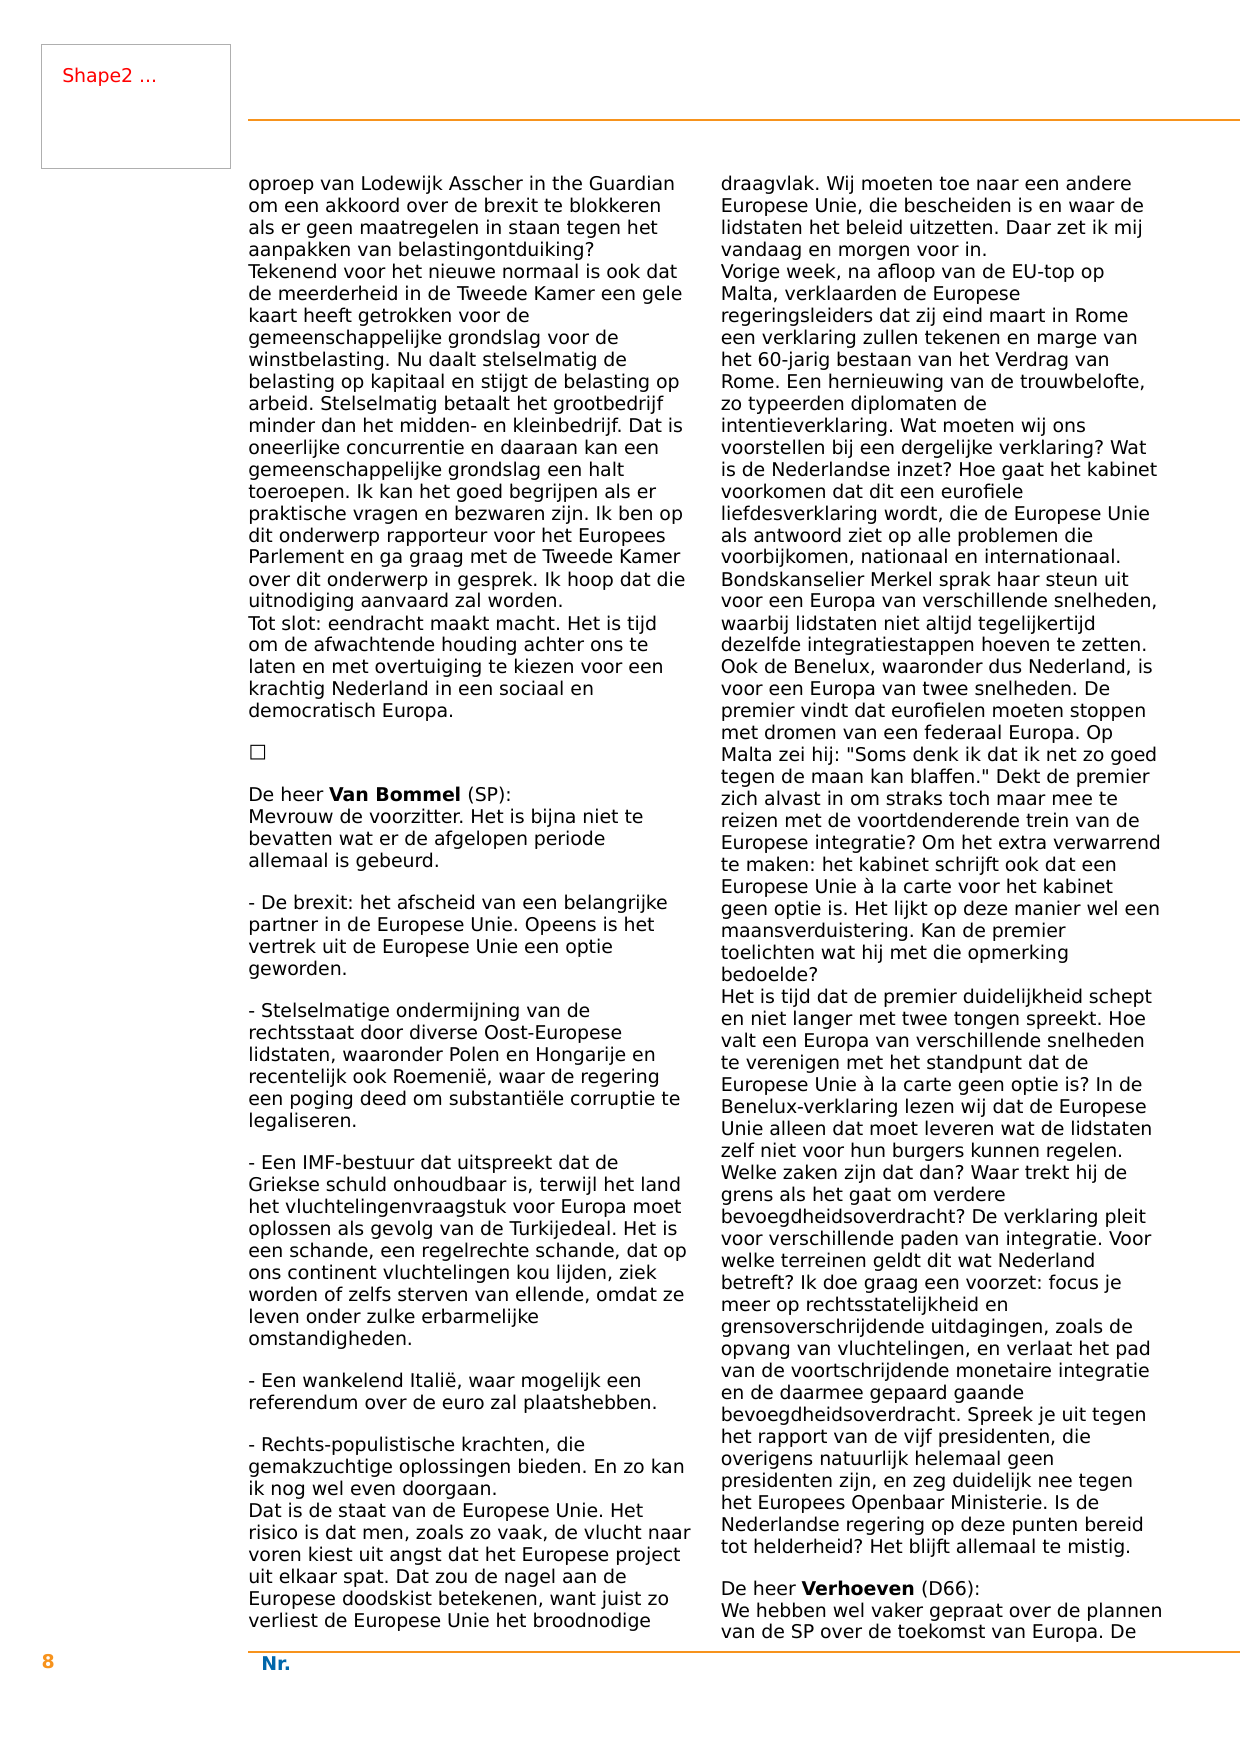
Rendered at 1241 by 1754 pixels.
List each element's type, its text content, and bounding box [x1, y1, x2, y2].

text - Een wankelend Italië, waar mogelijk een referendum over de euro zal plaatshebben. [248, 1370, 691, 1414]
text - De brexit: het afscheid van een belangrijke partner in de Europese Unie. Opeens is het vertrek uit de Europese Unie een optie geworden. [248, 892, 691, 980]
text Tot slot: eendracht maakt macht. Het is tijd om de afwachtende houding achter ons te laten en met overtuiging te kiezen voor een krachtig Nederland in een sociaal en democratisch Europa. [248, 612, 691, 722]
text - Een IMF-bestuur dat uitspreekt dat de Griekse schuld onhoudbaar is, terwijl het land het vluchtelingenvraagstuk voor Europa moet oplossen als gevolg van de Turkijedeal. Het is een schande, een regelrechte schande, dat op ons continent vluchtelingen kou lijden, ziek worden of zelfs sterven van ellende, omdat ze leven onder zulke erbarmelijke omstandigheden. [248, 1152, 691, 1350]
text - Stelselmatige ondermijning van de rechtsstaat door diverse Oost-Europese lidstaten, waaronder Polen en Hongarije en recentelijk ook Roemenië, waar de regering een poging deed om substantiële corruptie te legaliseren. [248, 1000, 691, 1132]
text - Rechts-populistische krachten, die gemakzuchtige oplossingen bieden. En zo kan ik nog wel even doorgaan. [248, 1434, 691, 1500]
text De heer Verhoeven (D66): [721, 1577, 1163, 1599]
text Het is tijd dat de premier duidelijkheid schept en niet langer met twee tongen spreekt. Hoe valt een Europa van verschillende snelheden te verenigen met het standpunt dat de Europese Unie à la carte geen optie is? In de Benelux-verklaring lezen wij dat de Europese Unie alleen dat moet leveren wat de lidstaten zelf niet voor hun burgers kunnen regelen. Welke zaken zijn dat dan? Waar trekt hij de grens als het gaat om verdere bevoegdheidsoverdracht? De verklaring pleit voor verschillende paden van integratie. Voor welke terreinen geldt dit wat Nederland betreft? Ik doe graag een voorzet: focus je meer op rechtsstatelijkheid en grensoverschrijdende uitdagingen, zoals de opvang van vluchtelingen, en verlaat het pad van de voortschrijdende monetaire integratie en de daarmee gepaard gaande bevoegdheidsoverdracht. Spreek je uit tegen het rapport van de vijf presidenten, die overigens natuurlijk helemaal geen presidenten zijn, en zeg duidelijk nee tegen het Europees Openbaar Ministerie. Is de Nederlandse regering op deze punten bereid tot helderheid? Het blijft allemaal te mistig. [721, 986, 1163, 1557]
text Dat is de staat van de Europese Unie. Het risico is dat men, zoals zo vaak, de vlucht naar voren kiest uit angst dat het Europese project uit elkaar spat. Dat zou de nagel aan de Europese doodskist betekenen, want juist zo verliest de Europese Unie het broodnodige [248, 1500, 691, 1632]
text Bondskanselier Merkel sprak haar steun uit voor een Europa van verschillende snelheden, waarbij lidstaten niet altijd tegelijkertijd dezelfde integratiestappen hoeven te zetten. Ook de Benelux, waaronder dus Nederland, is voor een Europa van twee snelheden. De premier vindt dat eurofielen moeten stoppen met dromen van een federaal Europa. Op Malta zei hij: "Soms denk ik dat ik net zo goed tegen de maan kan blaffen." Dekt de premier zich alvast in om straks toch maar mee te reizen met de voortdenderende trein van de Europese integratie? Om het extra verwarrend te maken: het kabinet schrijft ook dat een Europese Unie à la carte voor het kabinet geen optie is. Het lijkt op deze manier wel een maansverduistering. Kan de premier toelichten wat hij met die opmerking bedoelde? [721, 568, 1163, 986]
text De heer Van Bommel (SP): [248, 784, 691, 806]
text Mevrouw de voorzitter. Het is bijna niet te bevatten wat er de afgelopen periode allemaal is gebeurd. [248, 806, 691, 872]
text We hebben wel vaker gepraat over de plannen van de SP over de toekomst van Europa. De [721, 1599, 1163, 1643]
text oproep van Lodewijk Asscher in the Guardian om een akkoord over de brexit te blokkeren als er geen maatregelen in staan tegen het aanpakken van belastingontduiking? [248, 173, 691, 261]
text draagvlak. Wij moeten toe naar een andere Europese Unie, die bescheiden is en waar de lidstaten het beleid uitzetten. Daar zet ik mij vandaag en morgen voor in. [721, 173, 1163, 261]
text Vorige week, na afloop van de EU-top op Malta, verklaarden de Europese regeringsleiders dat zij eind maart in Rome een verklaring zullen tekenen en marge van het 60-jarig bestaan van het Verdrag van Rome. Een hernieuwing van de trouwbelofte, zo typeerden diplomaten de intentieverklaring. Wat moeten wij ons voorstellen bij een dergelijke verklaring? Wat is de Nederlandse inzet? Hoe gaat het kabinet voorkomen dat dit een eurofiele liefdesverklaring wordt, die de Europese Unie als antwoord ziet op alle problemen die voorbijkomen, nationaal en internationaal. [721, 261, 1163, 568]
text ⬜ [248, 742, 691, 764]
text Tekenend voor het nieuwe normaal is ook dat de meerderheid in de Tweede Kamer een gele kaart heeft getrokken voor de gemeenschappelijke grondslag voor de winstbelasting. Nu daalt stelselmatig de belasting op kapitaal en stijgt de belasting op arbeid. Stelselmatig betaalt het grootbedrijf minder dan het midden- en kleinbedrijf. Dat is oneerlijke concurrentie en daaraan kan een gemeenschappelijke grondslag een halt toeroepen. Ik kan het goed begrijpen als er praktische vragen en bezwaren zijn. Ik ben op dit onderwerp rapporteur voor het Europees Parlement en ga graag met de Tweede Kamer over dit onderwerp in gesprek. Ik hoop dat die uitnodiging aanvaard zal worden. [248, 261, 691, 612]
